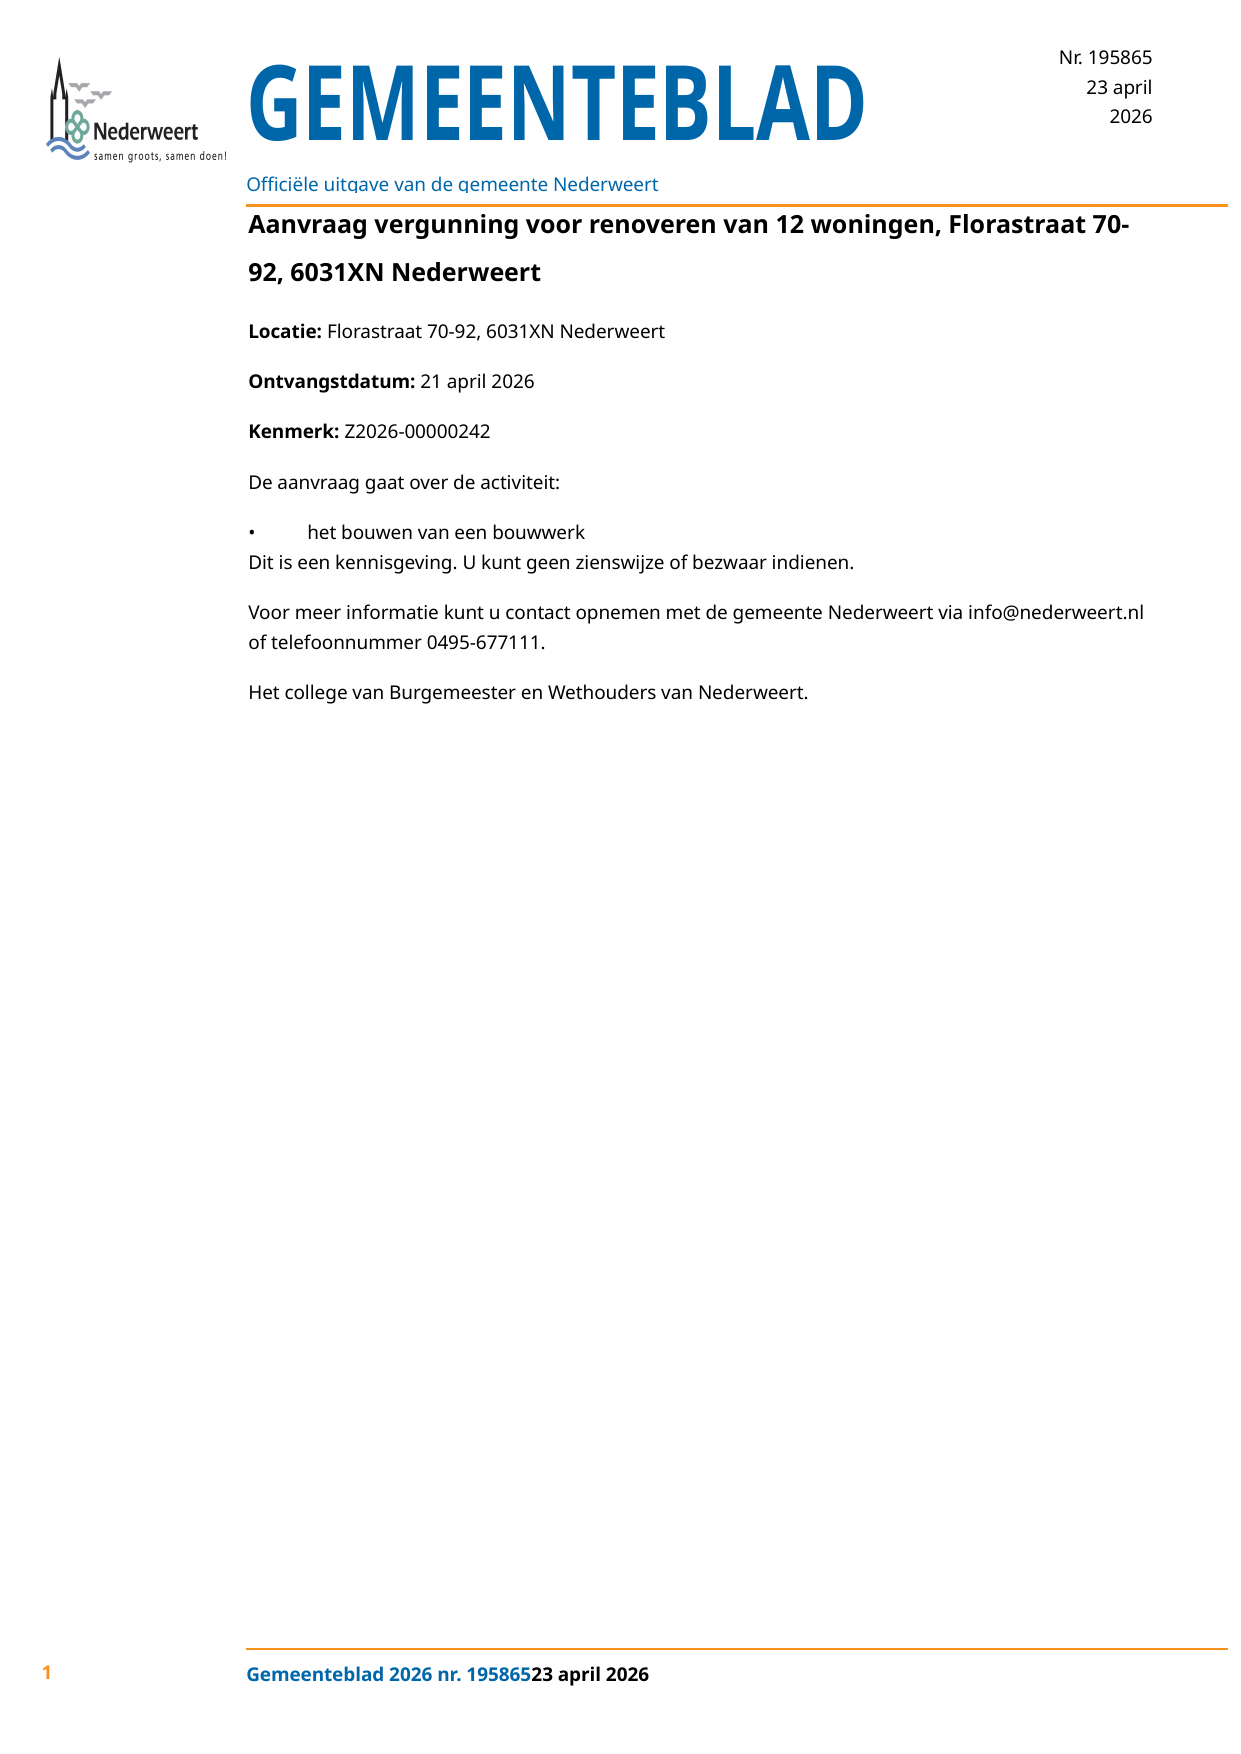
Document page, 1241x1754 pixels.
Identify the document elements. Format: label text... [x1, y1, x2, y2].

text Het college van Burgemeester en Wethouders van Nederweert. [248, 679, 1152, 705]
text Ontvangstdatum: 21 april 2026 [248, 368, 1152, 394]
text Locatie: Florastraat 70-92, 6031XN Nederweert [248, 318, 1152, 344]
text Voor meer informatie kunt u contact opnemen met de gemeente Nederweert via info@nederweert.nl of telefoonnummer 0495-677111. [248, 599, 1152, 655]
list het bouwen van een bouwwerk [248, 519, 1152, 545]
picture [41, 47, 231, 172]
text Aanvraag vergunning voor renoveren van 12 woningen, Florastraat 70-92, 6031XN Nederweert [248, 207, 1152, 288]
text Kenmerk: Z2026-00000242 [248, 419, 1152, 444]
text De aanvraag gaat over de activiteit: [248, 469, 1152, 495]
text Dit is een kennisgeving. U kunt geen zienswijze of bezwaar indienen. [248, 549, 1152, 575]
